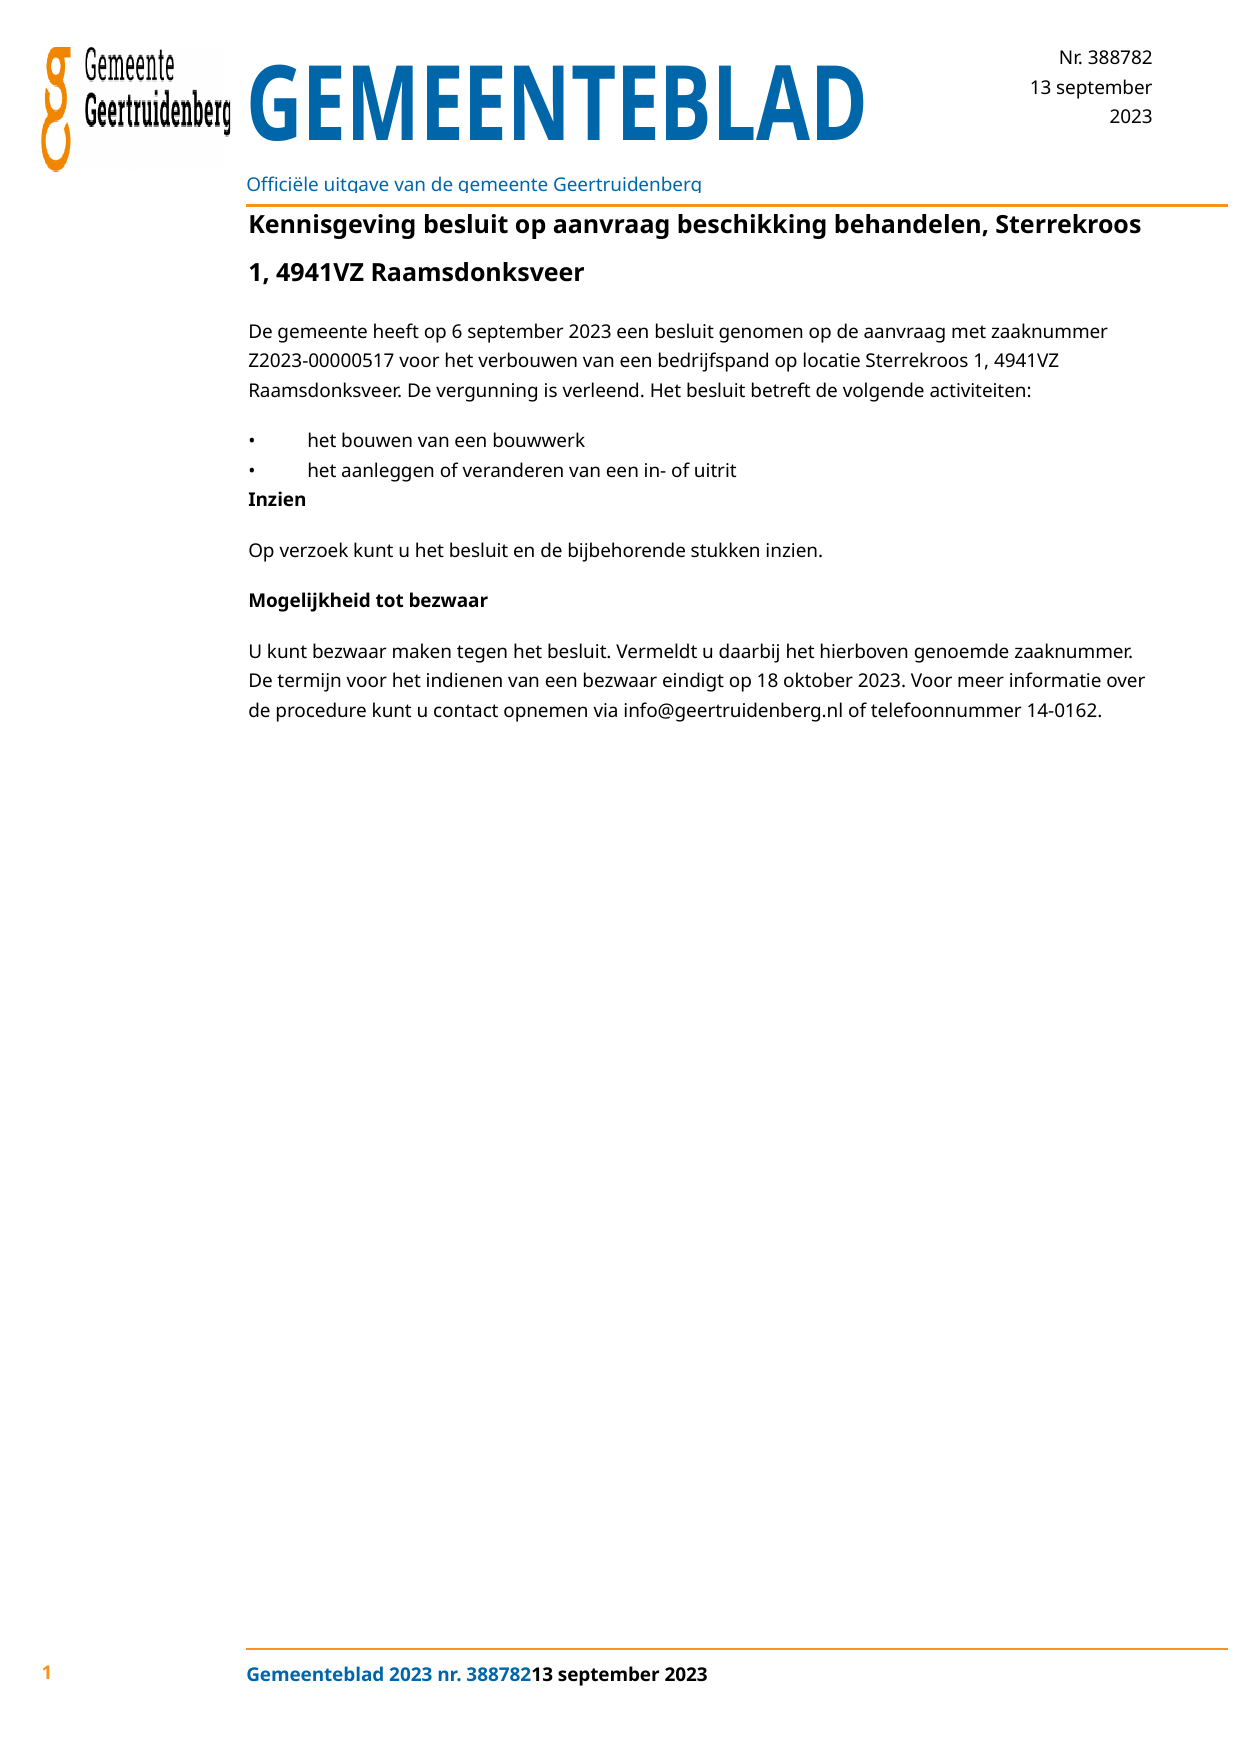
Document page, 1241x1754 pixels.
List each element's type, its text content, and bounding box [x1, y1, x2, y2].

text Inzien [248, 487, 1152, 512]
list het aanleggen of veranderen van een in- of uitrit [248, 457, 1152, 483]
text Op verzoek kunt u het besluit en de bijbehorende stukken inzien. [248, 537, 1152, 563]
text Kennisgeving besluit op aanvraag beschikking behandelen, Sterrekroos 1, 4941VZ Raamsdonksveer [248, 207, 1152, 288]
list het bouwen van een bouwwerk [248, 427, 1152, 453]
text Mogelijkheid tot bezwaar [248, 587, 1152, 613]
text De gemeente heeft op 6 september 2023 een besluit genomen op de aanvraag met zaaknummer Z2023-00000517 voor het verbouwen van een bedrijfspand op locatie Sterrekroos 1, 4941VZ Raamsdonksveer. De vergunning is verleend. Het besluit betreft de volgende activiteiten: [248, 318, 1152, 403]
picture [41, 47, 231, 172]
text U kunt bezwaar maken tegen het besluit. Vermeldt u daarbij het hierboven genoemde zaaknummer. De termijn voor het indienen van een bezwaar eindigt op 18 oktober 2023. Voor meer informatie over de procedure kunt u contact opnemen via info@geertruidenberg.nl of telefoonnummer 14-0162. [248, 638, 1152, 723]
